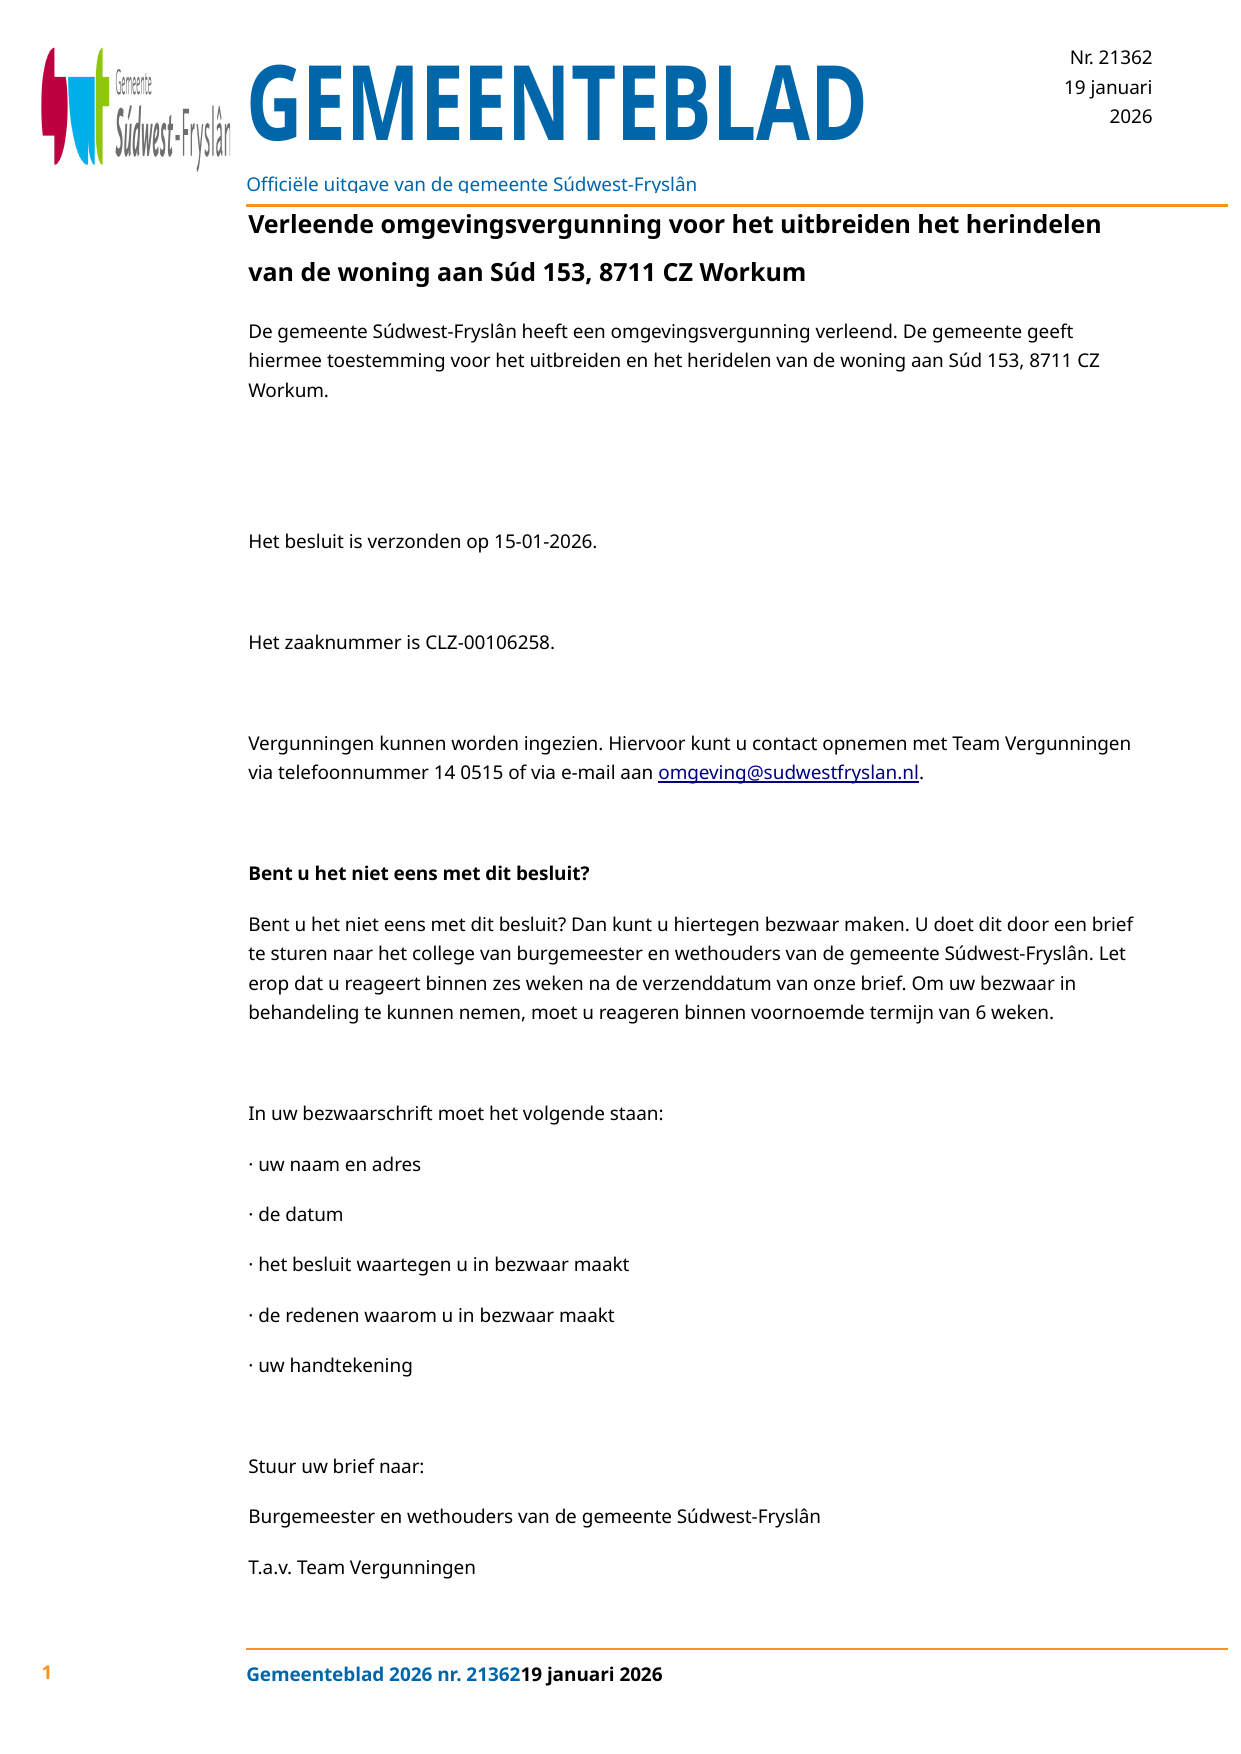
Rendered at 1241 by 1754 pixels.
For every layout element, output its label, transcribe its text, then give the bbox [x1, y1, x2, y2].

text · uw naam en adres [248, 1151, 1152, 1177]
text Stuur uw brief naar: [248, 1453, 1152, 1479]
text Burgemeester en wethouders van de gemeente Súdwest-Fryslân [248, 1504, 1152, 1529]
text Verleende omgevingsvergunning voor het uitbreiden het herindelen van de woning aan Súd 153, 8711 CZ Workum [248, 207, 1152, 288]
text T.a.v. Team Vergunningen [248, 1554, 1152, 1580]
text Bent u het niet eens met dit besluit? [248, 860, 1152, 886]
text · de redenen waarom u in bezwaar maakt [248, 1302, 1152, 1328]
text Vergunningen kunnen worden ingezien. Hiervoor kunt u contact opnemen met Team Vergunningen via telefoonnummer 14 0515 of via e-mail aan omgeving@sudwestfryslan.nl. [248, 730, 1152, 785]
text In uw bezwaarschrift moet het volgende staan: [248, 1100, 1152, 1126]
text Het zaaknummer is CLZ-00106258. [248, 629, 1152, 655]
text · uw handtekening [248, 1352, 1152, 1378]
text De gemeente Súdwest-Fryslân heeft een omgevingsvergunning verleend. De gemeente geeft hiermee toestemming voor het uitbreiden en het heridelen van de woning aan Súd 153, 8711 CZ Workum. [248, 318, 1152, 403]
text · het besluit waartegen u in bezwaar maakt [248, 1252, 1152, 1277]
picture [41, 47, 231, 172]
text · de datum [248, 1201, 1152, 1227]
text Het besluit is verzonden op 15-01-2026. [248, 528, 1152, 554]
text Bent u het niet eens met dit besluit? Dan kunt u hiertegen bezwaar maken. U doet dit door een brief te sturen naar het college van burgemeester en wethouders van de gemeente Súdwest-Fryslân. Let erop dat u reageert binnen zes weken na de verzenddatum van onze brief. Om uw bezwaar in behandeling te kunnen nemen, moet u reageren binnen voornoemde termijn van 6 weken. [248, 911, 1152, 1025]
